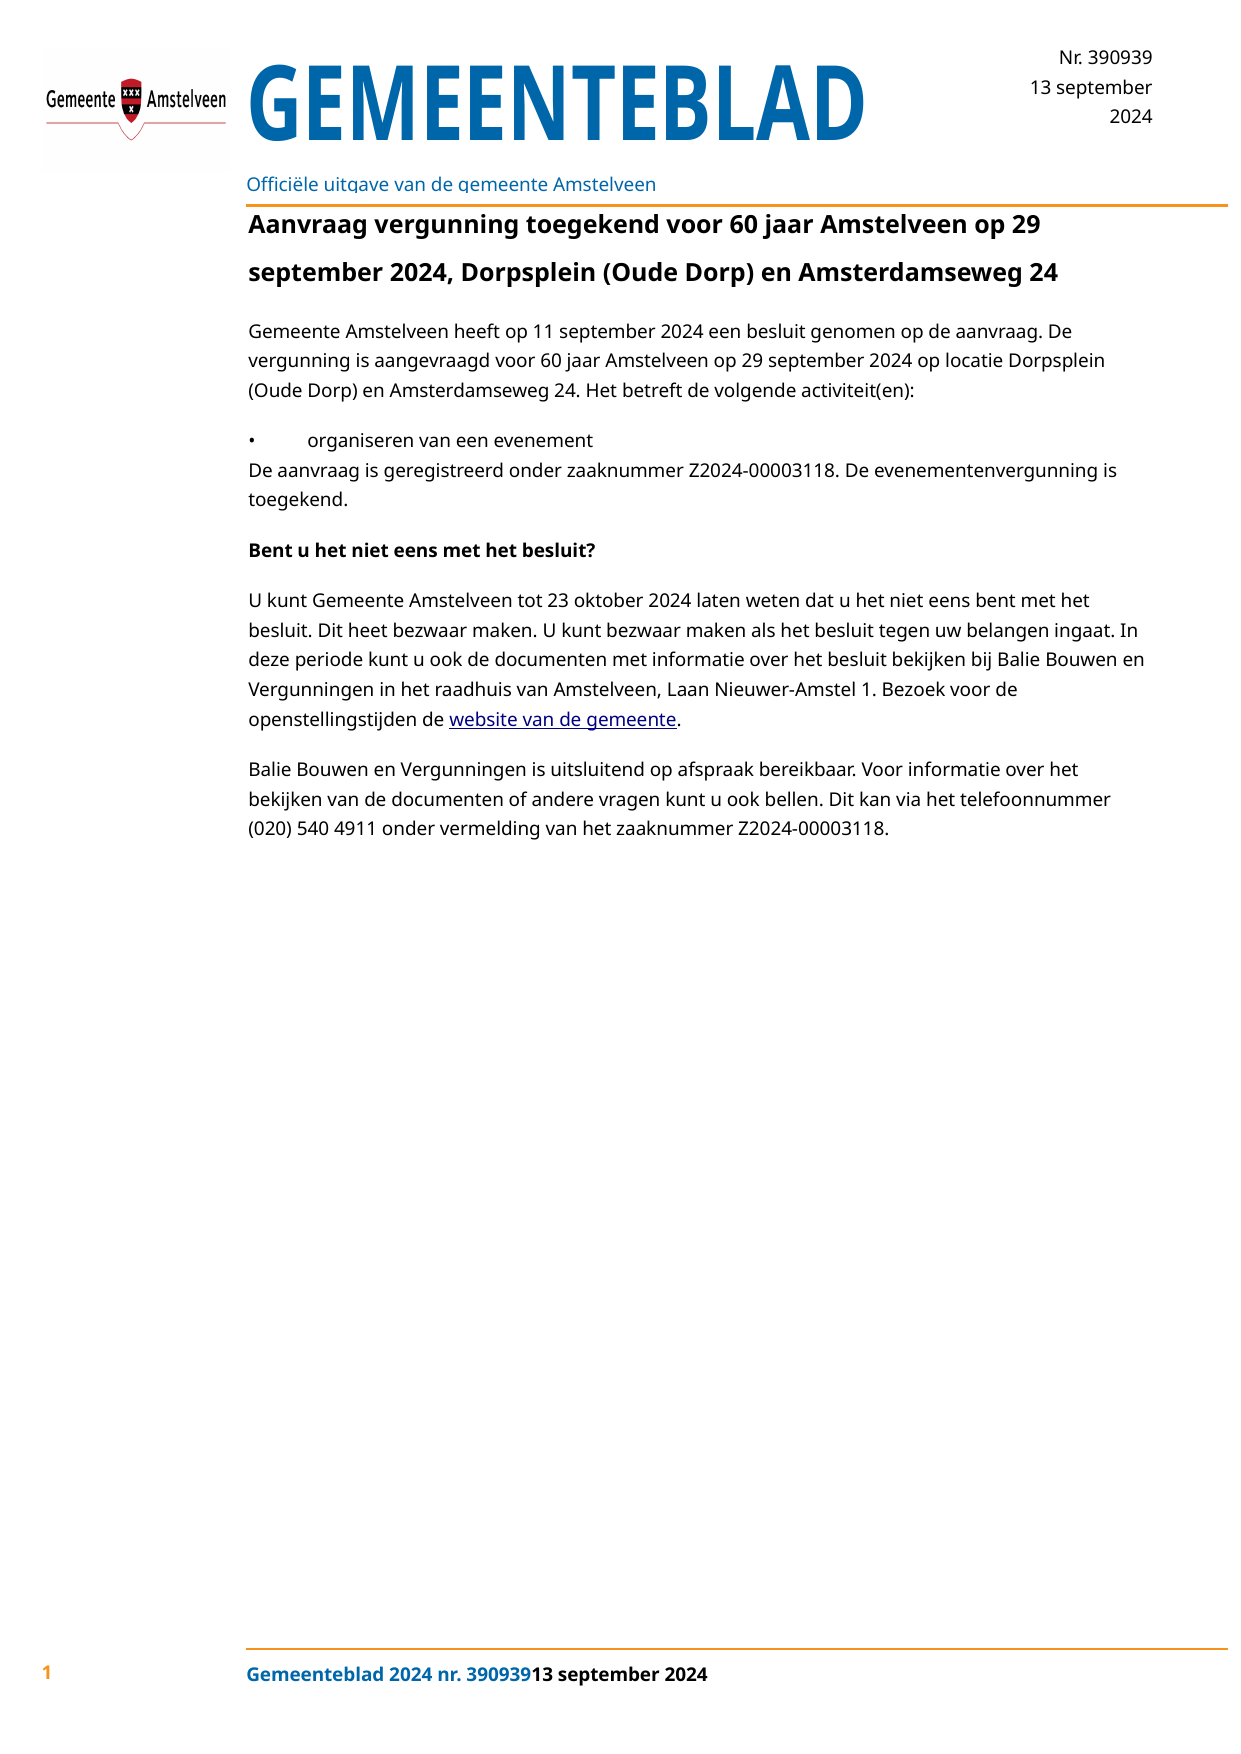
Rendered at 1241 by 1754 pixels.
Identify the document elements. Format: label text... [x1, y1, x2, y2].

text Aanvraag vergunning toegekend voor 60 jaar Amstelveen op 29 september 2024, Dorpsplein (Oude Dorp) en Amsterdamseweg 24 [248, 207, 1152, 288]
list organiseren van een evenement [248, 427, 1152, 453]
text Bent u het niet eens met het besluit? [248, 537, 1152, 563]
text De aanvraag is geregistreerd onder zaaknummer Z2024-00003118. De evenementenvergunning is toegekend. [248, 457, 1152, 512]
text U kunt Gemeente Amstelveen tot 23 oktober 2024 laten weten dat u het niet eens bent met het besluit. Dit heet bezwaar maken. U kunt bezwaar maken als het besluit tegen uw belangen ingaat. In deze periode kunt u ook de documenten met informatie over het besluit bekijken bij Balie Bouwen en Vergunningen in het raadhuis van Amstelveen, Laan Nieuwer-Amstel 1. Bezoek voor de openstellingstijden de website van de gemeente. [248, 587, 1152, 732]
picture [41, 47, 231, 172]
text Balie Bouwen en Vergunningen is uitsluitend op afspraak bereikbaar. Voor informatie over het bekijken van de documenten of andere vragen kunt u ook bellen. Dit kan via het telefoonnummer (020) 540 4911 onder vermelding van het zaaknummer Z2024-00003118. [248, 756, 1152, 841]
text Gemeente Amstelveen heeft op 11 september 2024 een besluit genomen op de aanvraag. De vergunning is aangevraagd voor 60 jaar Amstelveen op 29 september 2024 op locatie Dorpsplein (Oude Dorp) en Amsterdamseweg 24. Het betreft de volgende activiteit(en): [248, 318, 1152, 403]
